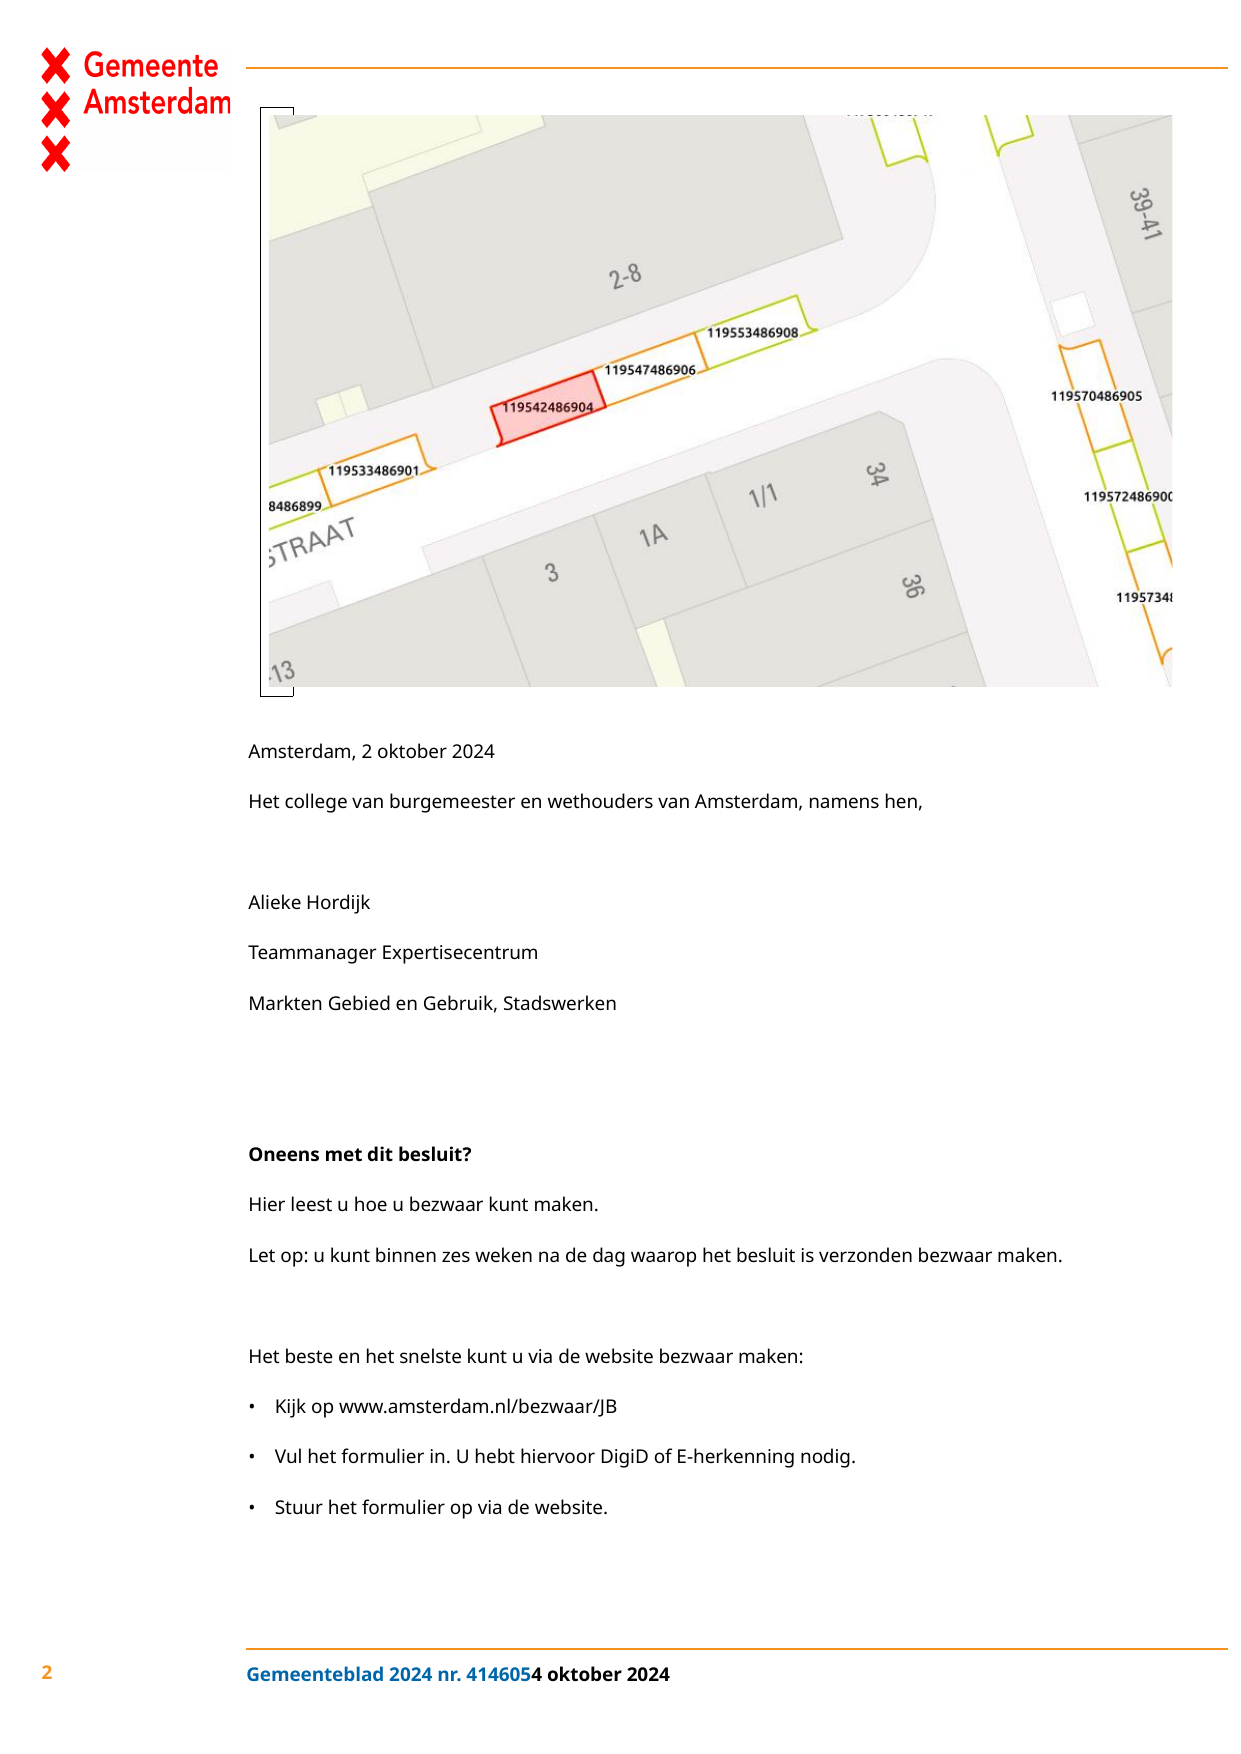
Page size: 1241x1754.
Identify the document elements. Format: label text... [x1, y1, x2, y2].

picture [41, 47, 231, 172]
text Teammanager Expertisecentrum [248, 939, 1152, 965]
text Alieke Hordijk [248, 889, 1152, 915]
text • Stuur het formulier op via de website. [248, 1494, 1152, 1520]
picture [268, 115, 1173, 687]
text • Vul het formulier in. U hebt hiervoor DigiD of E-herkenning nodig. [248, 1444, 1152, 1469]
text Amsterdam, 2 oktober 2024 [248, 738, 1152, 764]
text Markten Gebied en Gebruik, Stadswerken [248, 990, 1152, 1016]
text Oneens met dit besluit? [248, 1141, 1152, 1167]
text Het beste en het snelste kunt u via de website bezwaar maken: [248, 1343, 1152, 1369]
text Het college van burgemeester en wethouders van Amsterdam, namens hen, [248, 788, 1152, 814]
text Let op: u kunt binnen zes weken na de dag waarop het besluit is verzonden bezwaar maken. [248, 1242, 1152, 1268]
text Hier leest u hoe u bezwaar kunt maken. [248, 1192, 1152, 1217]
text • Kijk op www.amsterdam.nl/bezwaar/JB [248, 1393, 1152, 1419]
